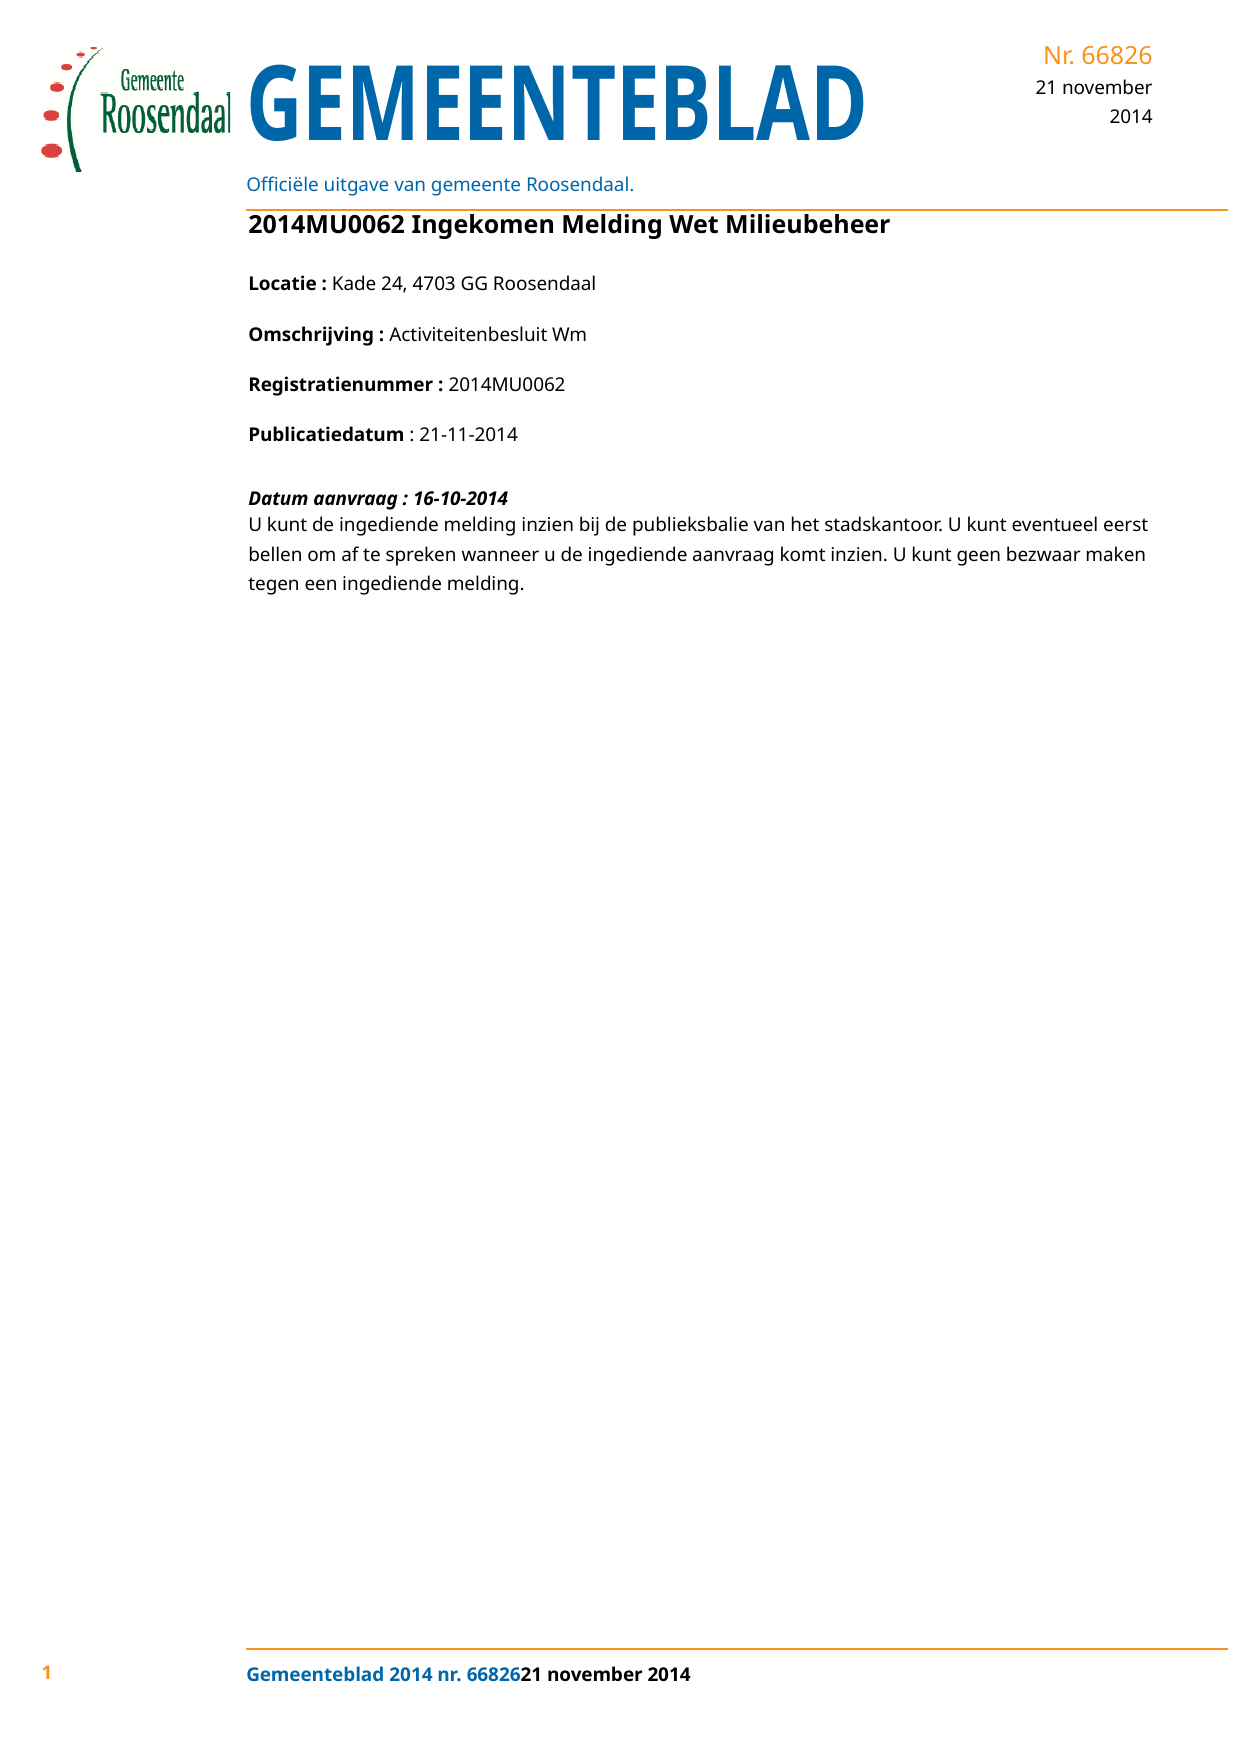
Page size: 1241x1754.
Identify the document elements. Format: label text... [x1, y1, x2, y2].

text Omschrijving : Activiteitenbesluit Wm [248, 321, 1152, 346]
text Publicatiedatum : 21-11-2014 [248, 422, 1152, 447]
text U kunt de ingediende melding inzien bij de publieksbalie van het stadskantoor. U kunt eventueel eerst bellen om af te spreken wanneer u de ingediende aanvraag komt inzien. U kunt geen bezwaar maken tegen een ingediende melding. [248, 511, 1152, 596]
text Locatie : Kade 24, 4703 GG Roosendaal [248, 270, 1152, 296]
picture [41, 47, 231, 172]
text Datum aanvraag : 16-10-2014 [248, 486, 1152, 511]
text 2014MU0062 Ingekomen Melding Wet Milieubeheer [248, 211, 1152, 241]
text Registratienummer : 2014MU0062 [248, 371, 1152, 397]
